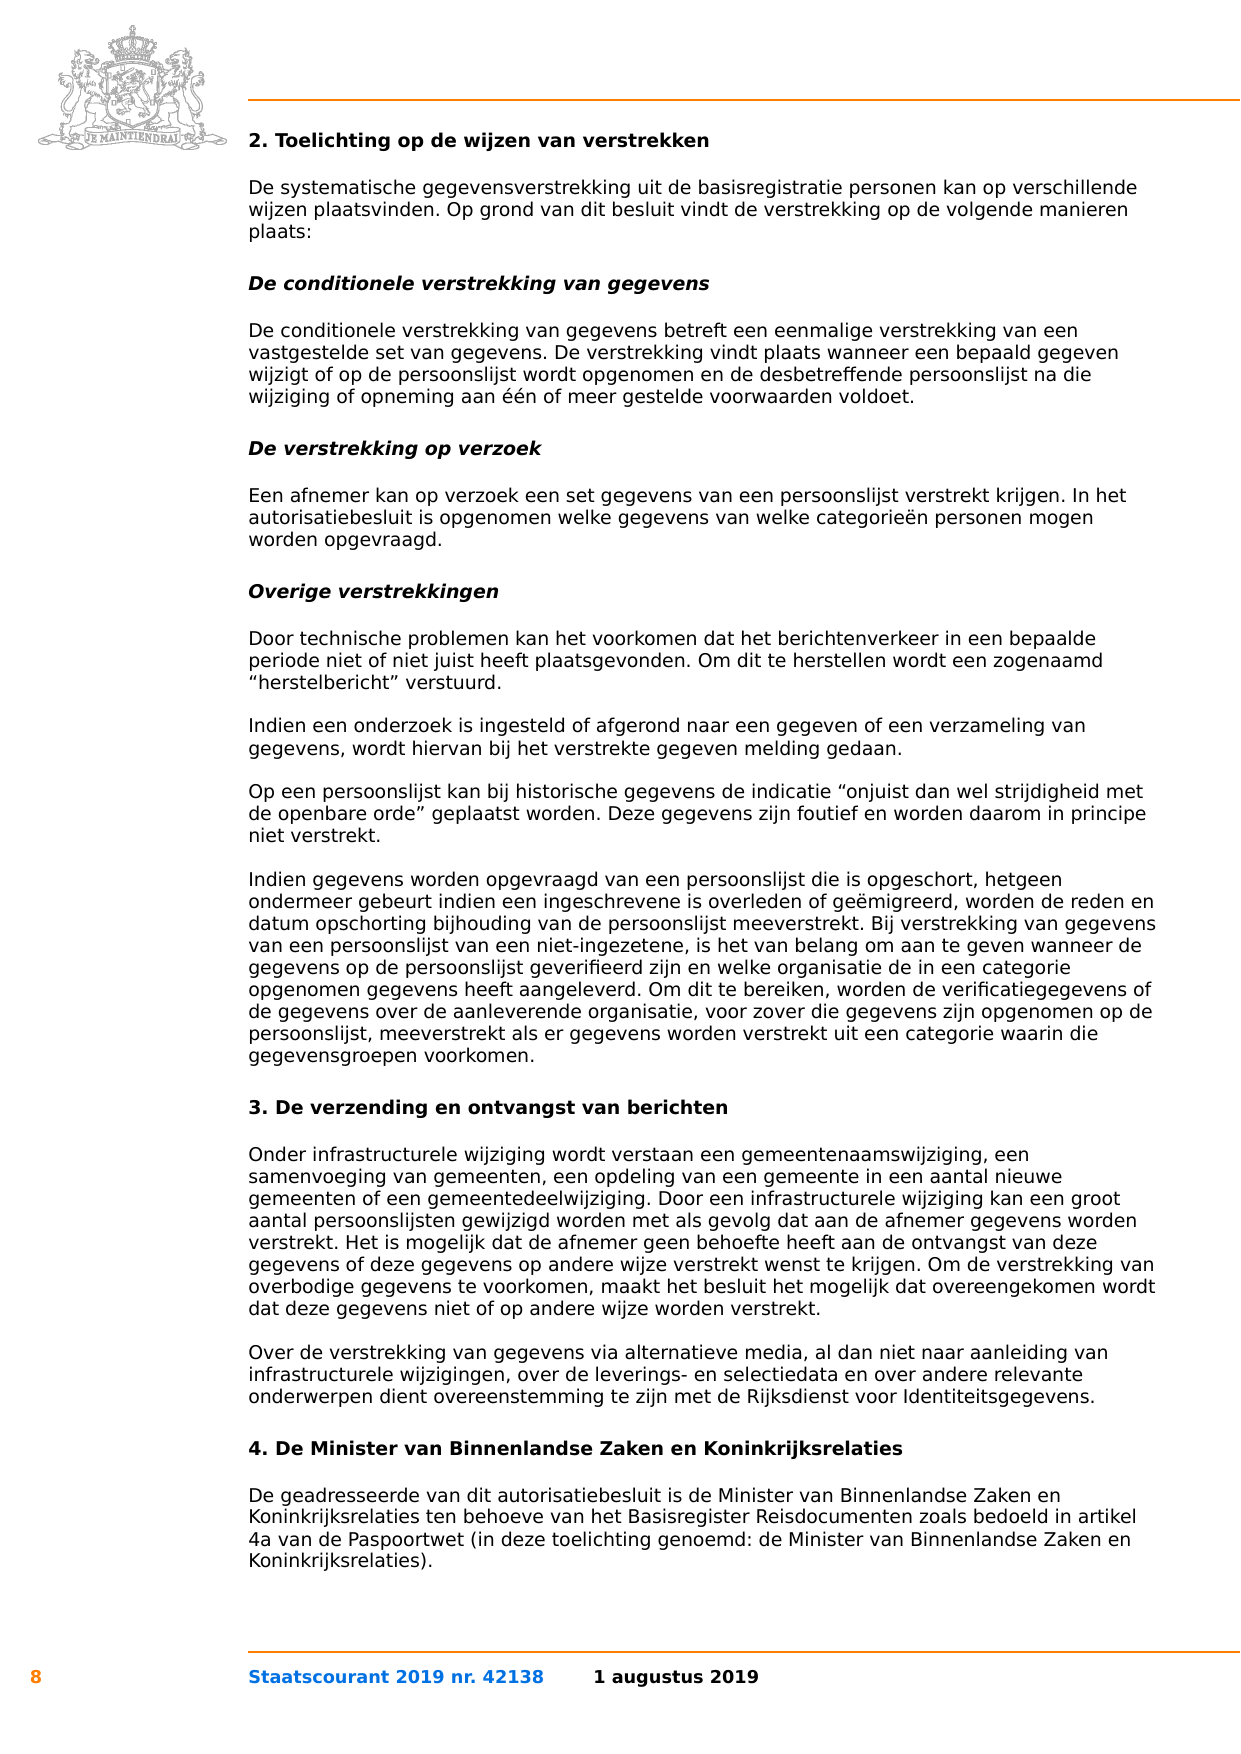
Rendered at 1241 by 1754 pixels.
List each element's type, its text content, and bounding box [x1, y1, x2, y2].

picture [38, 25, 227, 150]
text De geadresseerde van dit autorisatiebesluit is de Minister van Binnenlandse Zaken en Koninkrijksrelaties ten behoeve van het Basisregister Reisdocumenten zoals bedoeld in artikel 4a van de Paspoortwet (in deze toelichting genoemd: de Minister van Binnenlandse Zaken en Koninkrijksrelaties). [248, 1484, 1163, 1572]
subtitle De conditionele verstrekking van gegevens [248, 273, 1163, 295]
text Indien gegevens worden opgevraagd van een persoonslijst die is opgeschort, hetgeen ondermeer gebeurt indien een ingeschrevene is overleden of geëmigreerd, worden de reden en datum opschorting bijhouding van de persoonslijst meeverstrekt. Bij verstrekking van gegevens van een persoonslijst van een niet-ingezetene, is het van belang om aan te geven wanneer de gegevens op de persoonslijst geverifieerd zijn en welke organisatie de in een categorie opgenomen gegevens heeft aangeleverd. Om dit te bereiken, worden de verificatiegegevens of de gegevens over de aanleverende organisatie, voor zover die gegevens zijn opgenomen op de persoonslijst, meeverstrekt als er gegevens worden verstrekt uit een categorie waarin die gegevensgroepen voorkomen. [248, 869, 1163, 1067]
subtitle 2. Toelichting op de wijzen van verstrekken [248, 130, 1163, 152]
text Door technische problemen kan het voorkomen dat het berichtenverkeer in een bepaalde periode niet of niet juist heeft plaatsgevonden. Om dit te herstellen wordt een zogenaamd “herstelbericht” verstuurd. [248, 628, 1163, 693]
text Over de verstrekking van gegevens via alternatieve media, al dan niet naar aanleiding van infrastructurele wijzigingen, over de leverings- en selectiedata en over andere relevante onderwerpen dient overeenstemming te zijn met de Rijksdienst voor Identiteitsgegevens. [248, 1342, 1163, 1407]
text De conditionele verstrekking van gegevens betreft een eenmalige verstrekking van een vastgestelde set van gegevens. De verstrekking vindt plaats wanneer een bepaald gegeven wijzigt of op de persoonslijst wordt opgenomen en de desbetreffende persoonslijst na die wijziging of opneming aan één of meer gestelde voorwaarden voldoet. [248, 320, 1163, 408]
text De systematische gegevensverstrekking uit de basisregistratie personen kan op verschillende wijzen plaatsvinden. Op grond van dit besluit vindt de verstrekking op de volgende manieren plaats: [248, 177, 1163, 243]
text Een afnemer kan op verzoek een set gegevens van een persoonslijst verstrekt krijgen. In het autorisatiebesluit is opgenomen welke gegevens van welke categorieën personen mogen worden opgevraagd. [248, 485, 1163, 551]
subtitle De verstrekking op verzoek [248, 438, 1163, 460]
text Indien een onderzoek is ingesteld of afgerond naar een gegeven of een verzameling van gegevens, wordt hiervan bij het verstrekte gegeven melding gedaan. [248, 715, 1163, 759]
subtitle Overige verstrekkingen [248, 581, 1163, 603]
text Op een persoonslijst kan bij historische gegevens de indicatie “onjuist dan wel strijdigheid met de openbare orde” geplaatst worden. Deze gegevens zijn foutief en worden daarom in principe niet verstrekt. [248, 781, 1163, 847]
subtitle 3. De verzending en ontvangst van berichten [248, 1097, 1163, 1119]
subtitle 4. De Minister van Binnenlandse Zaken en Koninkrijksrelaties [248, 1437, 1163, 1459]
text Onder infrastructurele wijziging wordt verstaan een gemeentenaamswijziging, een samenvoeging van gemeenten, een opdeling van een gemeente in een aantal nieuwe gemeenten of een gemeentedeelwijziging. Door een infrastructurele wijziging kan een groot aantal persoonslijsten gewijzigd worden met als gevolg dat aan de afnemer gegevens worden verstrekt. Het is mogelijk dat de afnemer geen behoefte heeft aan de ontvangst van deze gegevens of deze gegevens op andere wijze verstrekt wenst te krijgen. Om de verstrekking van overbodige gegevens te voorkomen, maakt het besluit het mogelijk dat overeengekomen wordt dat deze gegevens niet of op andere wijze worden verstrekt. [248, 1144, 1163, 1320]
